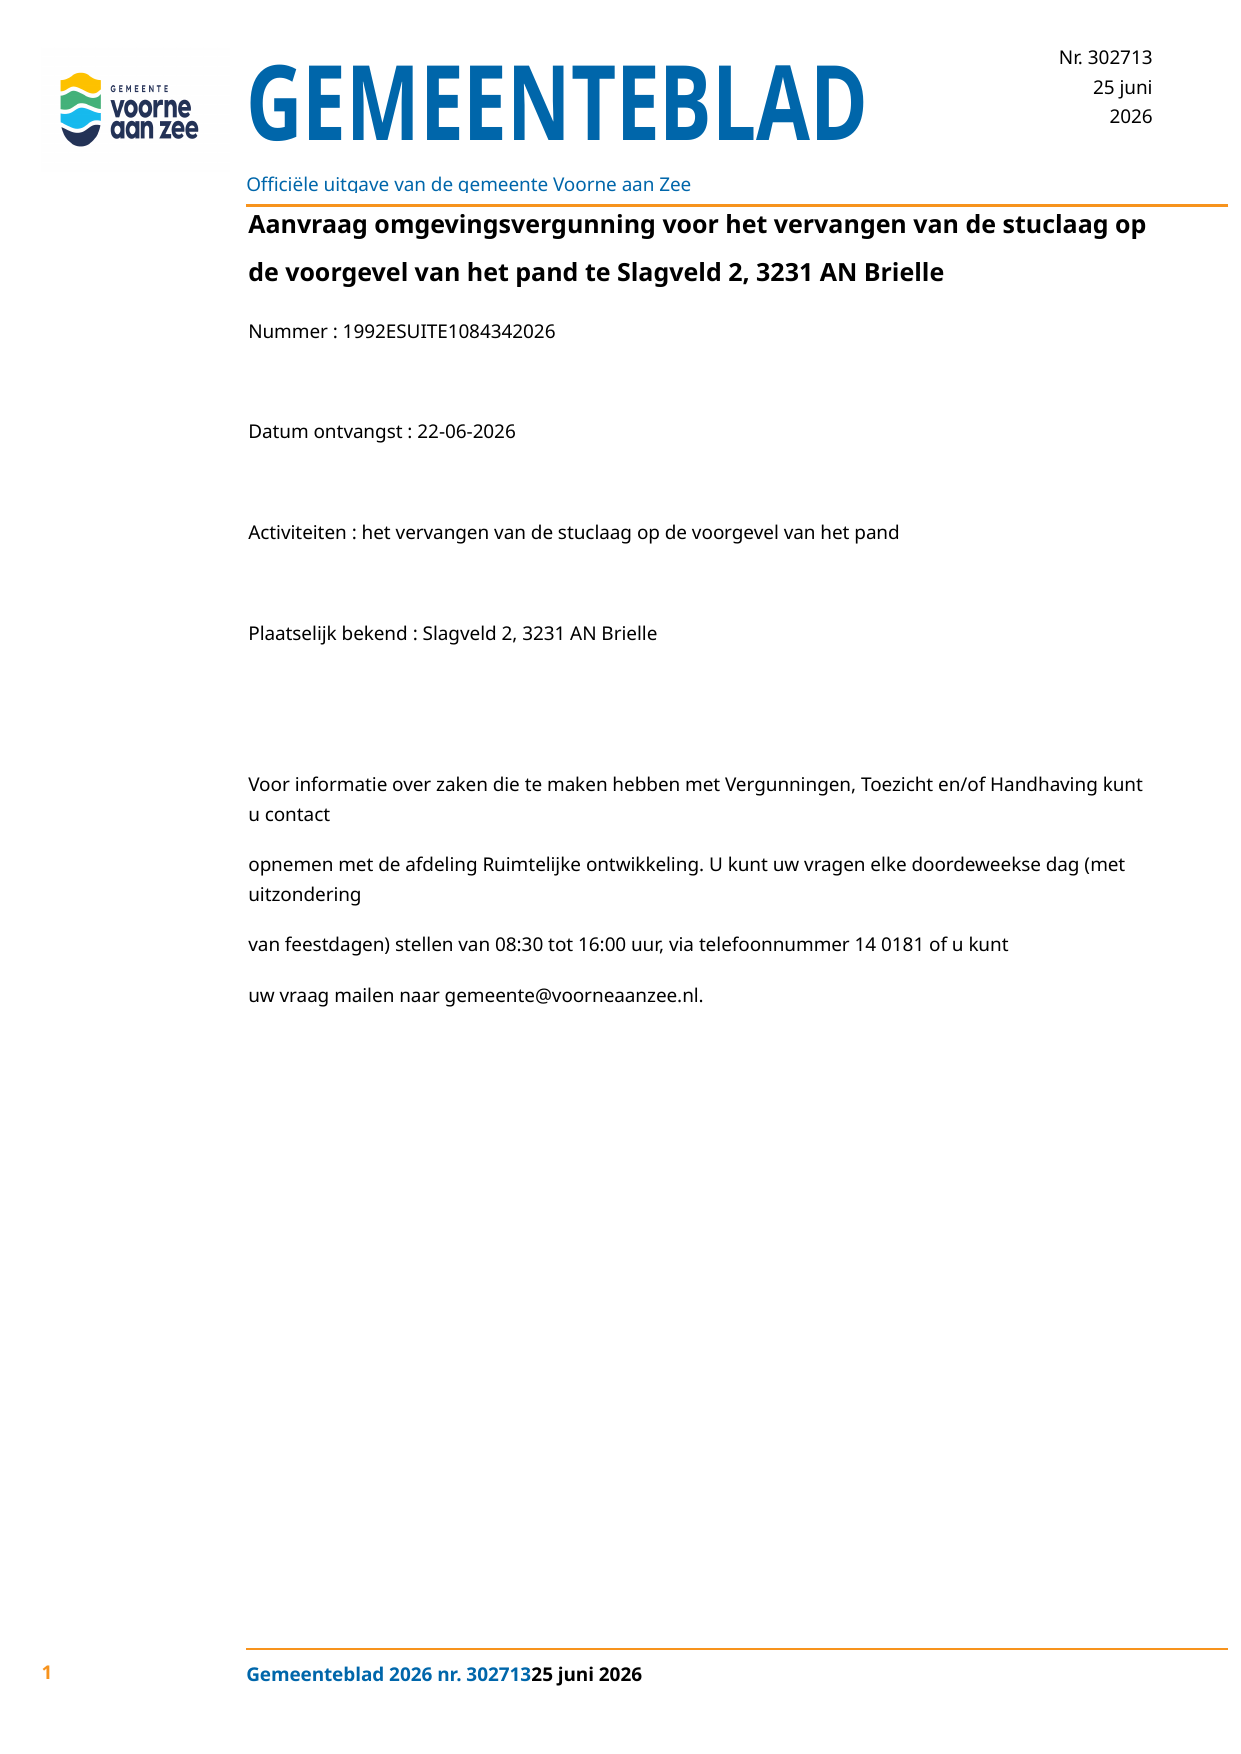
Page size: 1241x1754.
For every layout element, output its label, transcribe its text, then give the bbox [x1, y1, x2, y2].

text van feestdagen) stellen van 08:30 tot 16:00 uur, via telefoonnummer 14 0181 of u kunt [248, 932, 1152, 957]
text Nummer : 1992ESUITE1084342026 [248, 318, 1152, 344]
text uw vraag mailen naar gemeente@voorneaanzee.nl. [248, 982, 1152, 1008]
text Activiteiten : het vervangen van de stuclaag op de voorgevel van het pand [248, 519, 1152, 545]
text Datum ontvangst : 22-06-2026 [248, 419, 1152, 444]
text Voor informatie over zaken die te maken hebben met Vergunningen, Toezicht en/of Handhaving kunt u contact [248, 772, 1152, 827]
text Plaatselijk bekend : Slagveld 2, 3231 AN Brielle [248, 620, 1152, 646]
text opnemen met de afdeling Ruimtelijke ontwikkeling. U kunt uw vragen elke doordeweekse dag (met uitzondering [248, 852, 1152, 907]
picture [41, 47, 231, 172]
text Aanvraag omgevingsvergunning voor het vervangen van de stuclaag op de voorgevel van het pand te Slagveld 2, 3231 AN Brielle [248, 207, 1152, 288]
